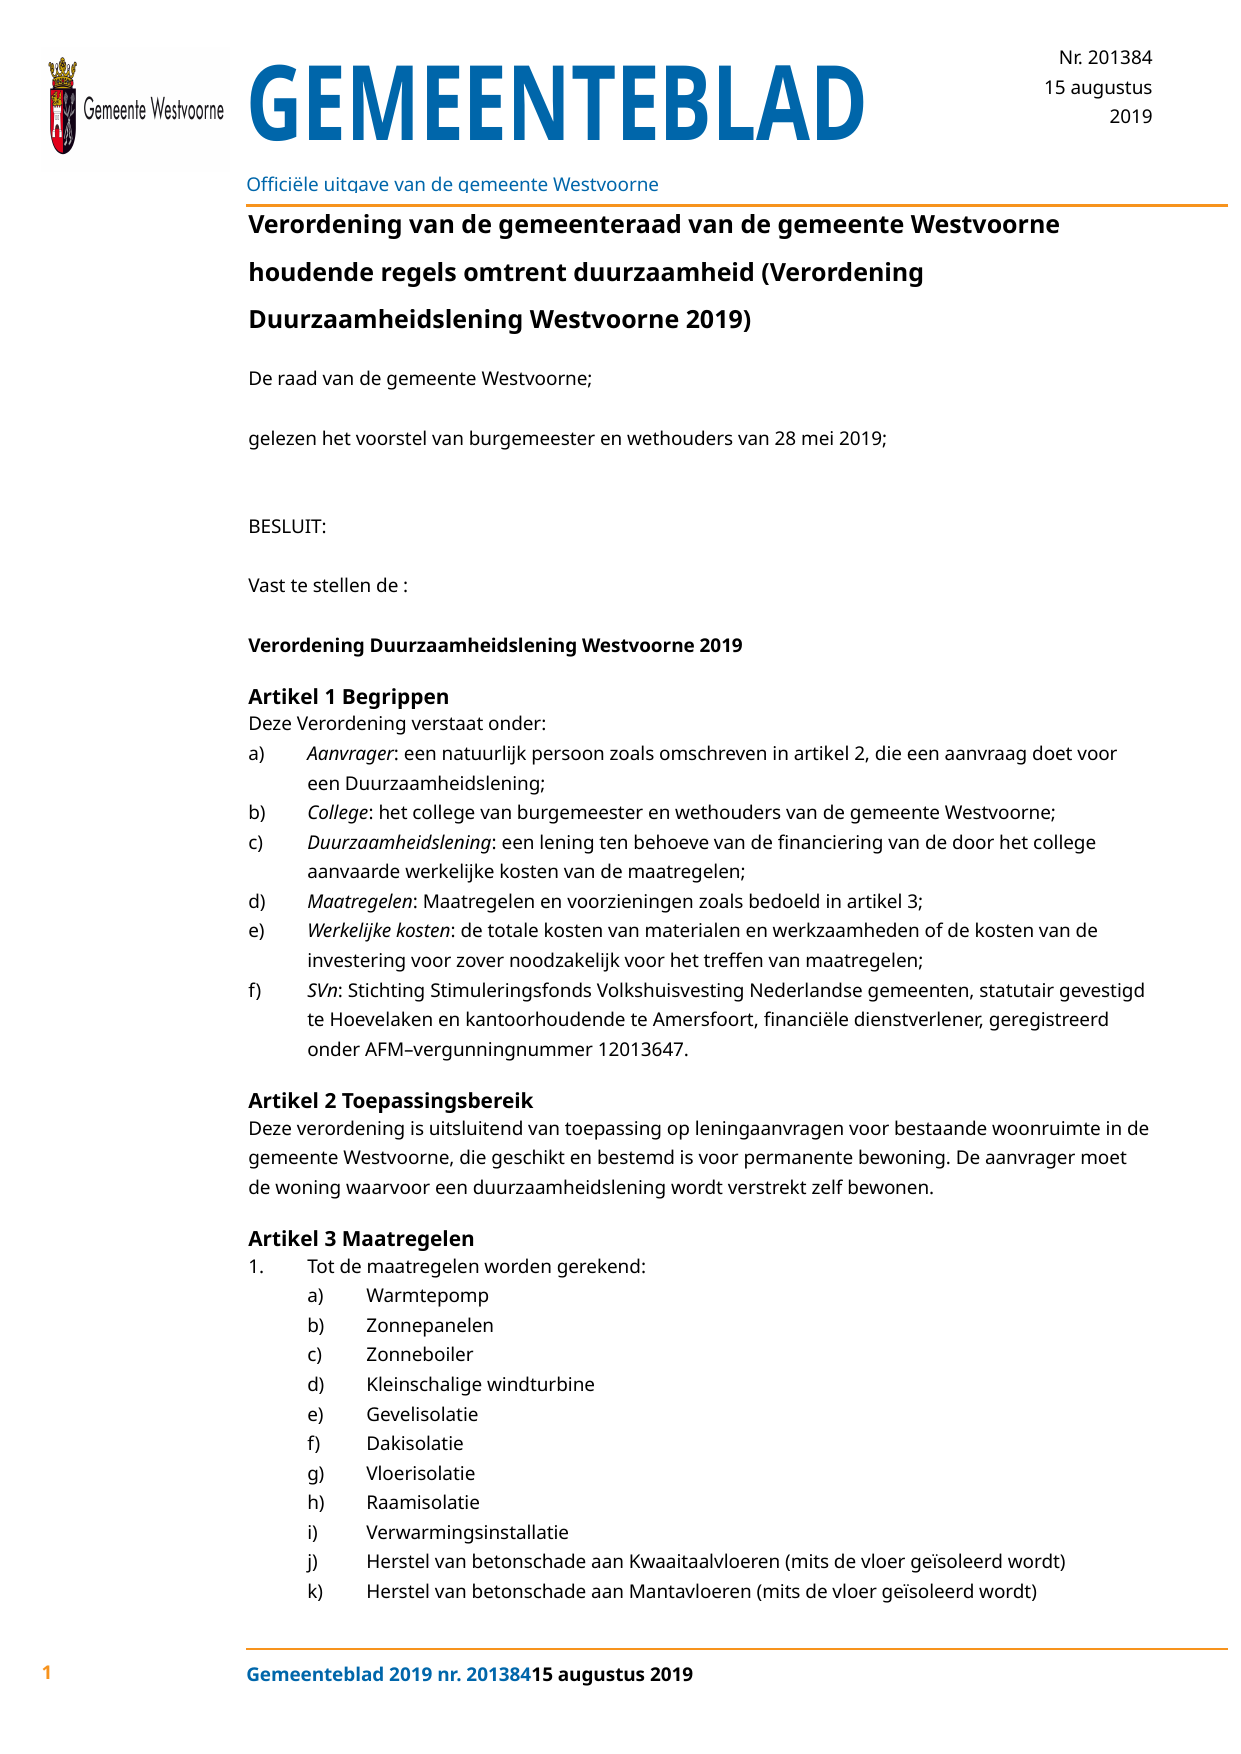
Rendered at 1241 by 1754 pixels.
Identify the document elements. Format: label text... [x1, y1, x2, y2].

list Herstel van betonschade aan Mantavloeren (mits de vloer geïsoleerd wordt) [307, 1578, 1152, 1604]
list Raamisolatie [307, 1489, 1152, 1515]
list SVn: Stichting Stimuleringsfonds Volkshuisvesting Nederlandse gemeenten, statutair gevestigd te Hoevelaken en kantoorhoudende te Amersfoort, financiële dienstverlener, geregistreerd onder AFM–vergunningnummer 12013647. [248, 977, 1152, 1062]
text Deze verordening is uitsluitend van toepassing op leningaanvragen voor bestaande woonruimte in de gemeente Westvoorne, die geschikt en bestemd is voor permanente bewoning. De aanvrager moet de woning waarvoor een duurzaamheidslening wordt verstrekt zelf bewonen. [248, 1115, 1152, 1200]
list Vloerisolatie [307, 1460, 1152, 1486]
list Aanvrager: een natuurlijk persoon zoals omschreven in artikel 2, die een aanvraag doet voor een Duurzaamheidslening; [248, 740, 1152, 796]
list Duurzaamheidslening: een lening ten behoeve van de financiering van de door het college aanvaarde werkelijke kosten van de maatregelen; [248, 829, 1152, 884]
text Artikel 1 Begrippen [248, 682, 1152, 711]
list Kleinschalige windturbine [307, 1371, 1152, 1397]
list College: het college van burgemeester en wethouders van de gemeente Westvoorne; [248, 799, 1152, 825]
list Werkelijke kosten: de totale kosten van materialen en werkzaamheden of de kosten van de investering voor zover noodzakelijk voor het treffen van maatregelen; [248, 918, 1152, 973]
text gelezen het voorstel van burgemeester en wethouders van 28 mei 2019; [248, 425, 1152, 450]
list Herstel van betonschade aan Kwaaitaalvloeren (mits de vloer geïsoleerd wordt) [307, 1549, 1152, 1574]
list Zonnepanelen [307, 1312, 1152, 1338]
text Verordening van de gemeenteraad van de gemeente Westvoorne houdende regels omtrent duurzaamheid (Verordening Duurzaamheidslening Westvoorne 2019) [248, 207, 1152, 336]
list Zonneboiler [307, 1342, 1152, 1367]
list Warmtepomp [307, 1282, 1152, 1308]
list Gevelisolatie [307, 1401, 1152, 1427]
text Vast te stellen de : [248, 573, 1152, 598]
text BESLUIT: [248, 513, 1152, 539]
text Artikel 2 Toepassingsbereik [248, 1086, 1152, 1115]
list Verwarmingsinstallatie [307, 1519, 1152, 1545]
text De raad van de gemeente Westvoorne; [248, 366, 1152, 391]
text Artikel 3 Maatregelen [248, 1224, 1152, 1253]
text Deze Verordening verstaat onder: [248, 711, 1152, 736]
list Tot de maatregelen worden gerekend: [248, 1253, 1152, 1279]
text Verordening Duurzaamheidslening Westvoorne 2019 [248, 632, 1152, 657]
list Dakisolatie [307, 1430, 1152, 1456]
picture [41, 47, 231, 172]
list Maatregelen: Maatregelen en voorzieningen zoals bedoeld in artikel 3; [248, 888, 1152, 914]
